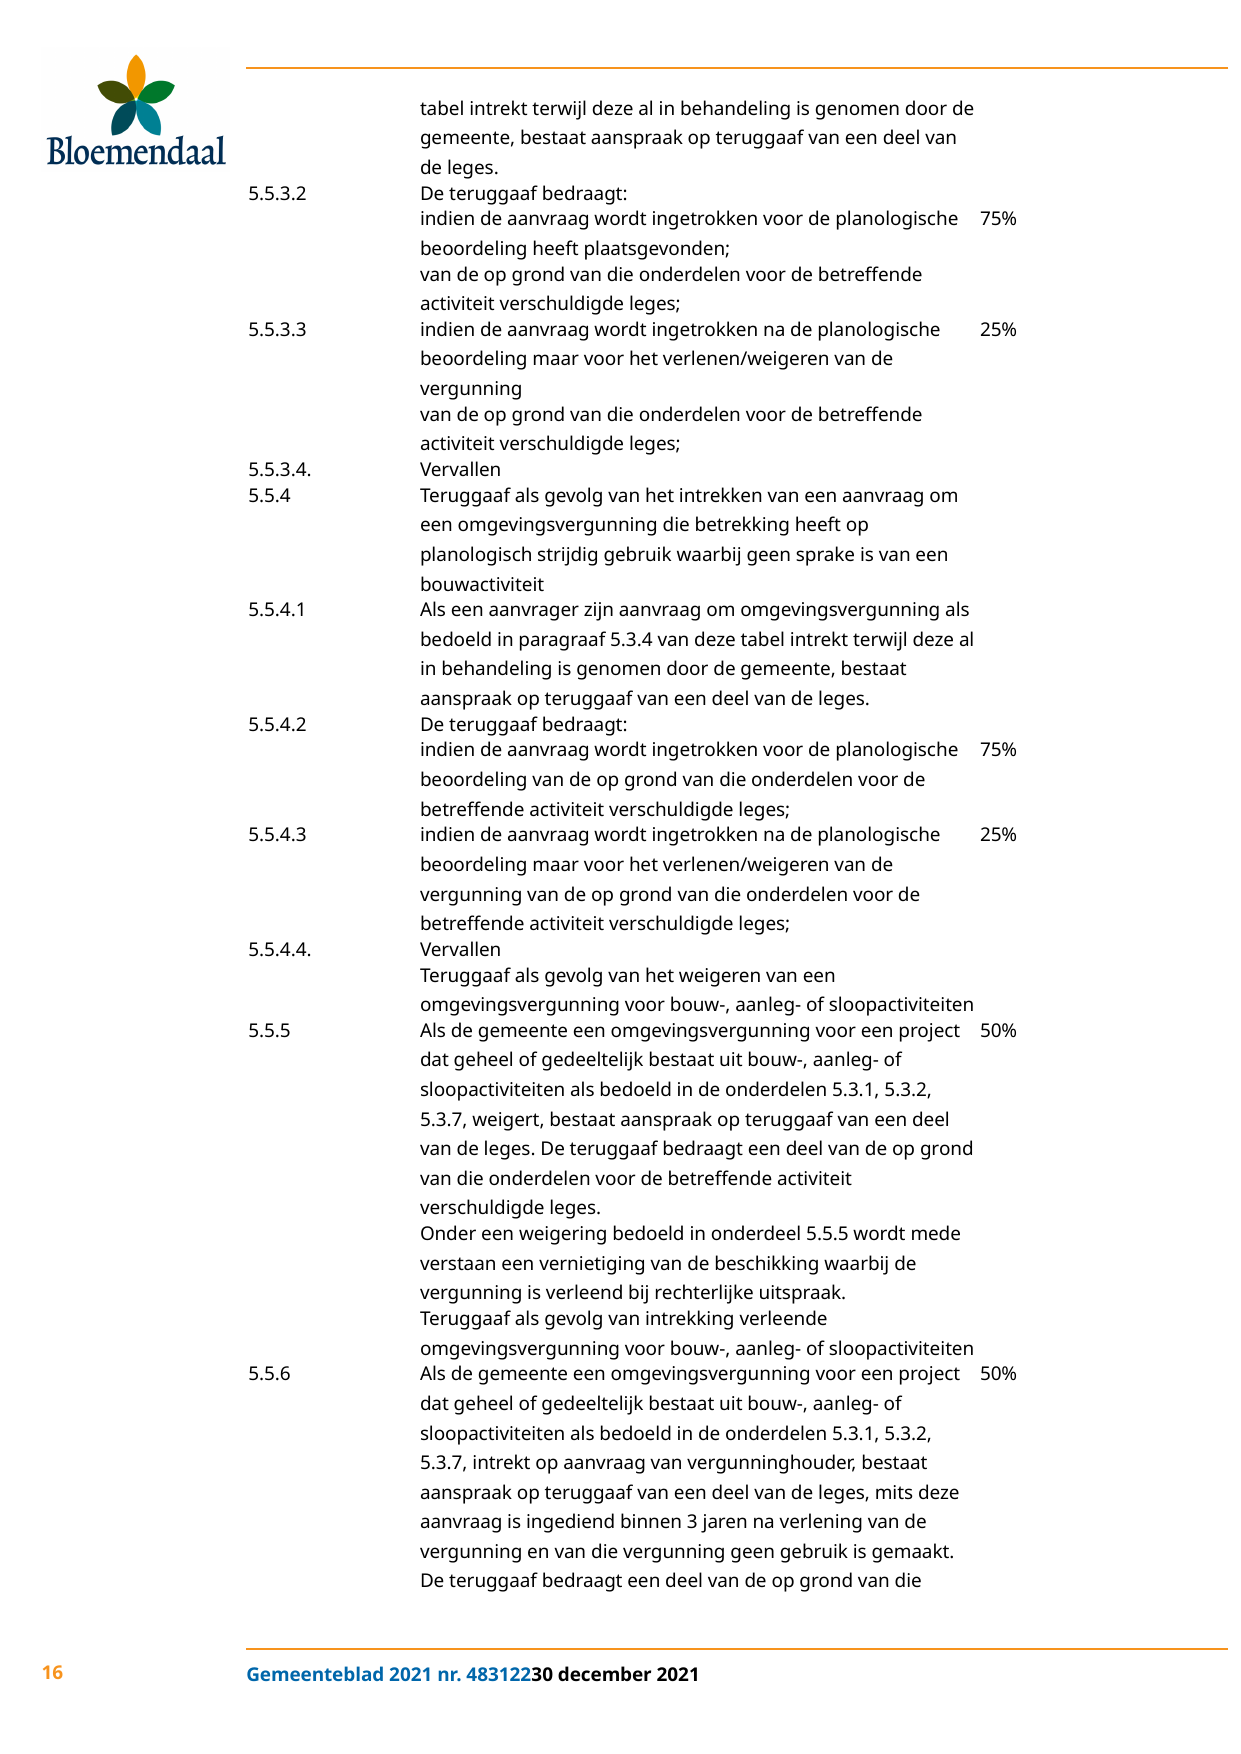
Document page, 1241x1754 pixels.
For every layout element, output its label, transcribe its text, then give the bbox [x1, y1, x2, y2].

table_cell 5.5.3.2 [248, 180, 420, 205]
table_cell 5.5.5 [248, 1017, 420, 1220]
table_cell 5.5.4.2 [248, 711, 420, 737]
table_cell 5.5.6 [248, 1361, 420, 1593]
table_cell [980, 962, 1152, 1017]
table_cell 5.5.3.4. [248, 456, 420, 482]
table_cell indien de aanvraag wordt ingetrokken na de planologische beoordeling maar voor het verlenen/weigeren van de vergunning [420, 316, 980, 401]
table_cell indien de aanvraag wordt ingetrokken voor de planologische beoordeling van de op grond van die onderdelen voor de betreffende activiteit verschuldigde leges; [420, 737, 980, 822]
table_cell [248, 261, 420, 316]
table_cell [980, 180, 1152, 205]
table_cell De teruggaaf bedraagt: [420, 180, 980, 205]
table_cell Teruggaaf als gevolg van het intrekken van een aanvraag om een omgevingsvergunning die betrekking heeft op planologisch strijdig gebruik waarbij geen sprake is van een bouwactiviteit [420, 482, 980, 596]
table_cell 50% [980, 1017, 1152, 1220]
table_cell 5.5.4.1 [248, 596, 420, 711]
table_cell 75% [980, 737, 1152, 822]
table_cell van de op grond van die onderdelen voor de betreffende activiteit verschuldigde leges; [420, 261, 980, 316]
table_cell Als de gemeente een omgevingsvergunning voor een project dat geheel of gedeeltelijk bestaat uit bouw-, aanleg- of sloopactiviteiten als bedoeld in de onderdelen 5.3.1, 5.3.2, 5.3.7, weigert, bestaat aanspraak op teruggaaf van een deel van de leges. De teruggaaf bedraagt een deel van de op grond van die onderdelen voor de betreffende activiteit verschuldigde leges. [420, 1017, 980, 1220]
table_cell [248, 962, 420, 1017]
table_cell [980, 482, 1152, 596]
table_cell [248, 1305, 420, 1361]
table_cell [980, 1220, 1152, 1305]
table_cell [980, 95, 1152, 180]
table_cell [980, 711, 1152, 737]
table_cell [248, 737, 420, 822]
table_cell [980, 456, 1152, 482]
table_cell [980, 936, 1152, 962]
table_cell [248, 95, 420, 180]
table_cell Als een aanvrager zijn aanvraag om omgevingsvergunning als bedoeld in paragraaf 5.3.4 van deze tabel intrekt terwijl deze al in behandeling is genomen door de gemeente, bestaat aanspraak op teruggaaf van een deel van de leges. [420, 596, 980, 711]
picture [41, 47, 231, 172]
table_cell 75% [980, 205, 1152, 261]
table_cell [248, 205, 420, 261]
table_cell [248, 401, 420, 456]
table_cell [980, 1305, 1152, 1361]
table_cell Teruggaaf als gevolg van het weigeren van een omgevingsvergunning voor bouw-, aanleg- of sloopactiviteiten [420, 962, 980, 1017]
table_cell 25% [980, 316, 1152, 401]
table_cell tabel intrekt terwijl deze al in behandeling is genomen door de gemeente, bestaat aanspraak op teruggaaf van een deel van de leges. [420, 95, 980, 180]
table_cell 5.5.3.3 [248, 316, 420, 401]
table_cell Vervallen [420, 936, 980, 962]
table_cell [980, 401, 1152, 456]
table_cell 5.5.4.4. [248, 936, 420, 962]
table_cell Als de gemeente een omgevingsvergunning voor een project dat geheel of gedeeltelijk bestaat uit bouw-, aanleg- of sloopactiviteiten als bedoeld in de onderdelen 5.3.1, 5.3.2, 5.3.7, intrekt op aanvraag van vergunninghouder, bestaat aanspraak op teruggaaf van een deel van de leges, mits deze aanvraag is ingediend binnen 3 jaren na verlening van de vergunning en van die vergunning geen gebruik is gemaakt. De teruggaaf bedraagt een deel van de op grond van die [420, 1361, 980, 1593]
table_cell De teruggaaf bedraagt: [420, 711, 980, 737]
table_cell van de op grond van die onderdelen voor de betreffende activiteit verschuldigde leges; [420, 401, 980, 456]
table_cell 50% [980, 1361, 1152, 1593]
table_cell Vervallen [420, 456, 980, 482]
table_cell 5.5.4.3 [248, 822, 420, 936]
table_cell 25% [980, 822, 1152, 936]
table_cell [980, 596, 1152, 711]
table_cell [980, 261, 1152, 316]
table_cell Onder een weigering bedoeld in onderdeel 5.5.5 wordt mede verstaan een vernietiging van de beschikking waarbij de vergunning is verleend bij rechterlijke uitspraak. [420, 1220, 980, 1305]
table_cell indien de aanvraag wordt ingetrokken voor de planologische beoordeling heeft plaatsgevonden; [420, 205, 980, 261]
table_cell indien de aanvraag wordt ingetrokken na de planologische beoordeling maar voor het verlenen/weigeren van de vergunning van de op grond van die onderdelen voor de betreffende activiteit verschuldigde leges; [420, 822, 980, 936]
table_cell [248, 1220, 420, 1305]
table_cell Teruggaaf als gevolg van intrekking verleende omgevingsvergunning voor bouw-, aanleg- of sloopactiviteiten [420, 1305, 980, 1361]
table_cell 5.5.4 [248, 482, 420, 596]
